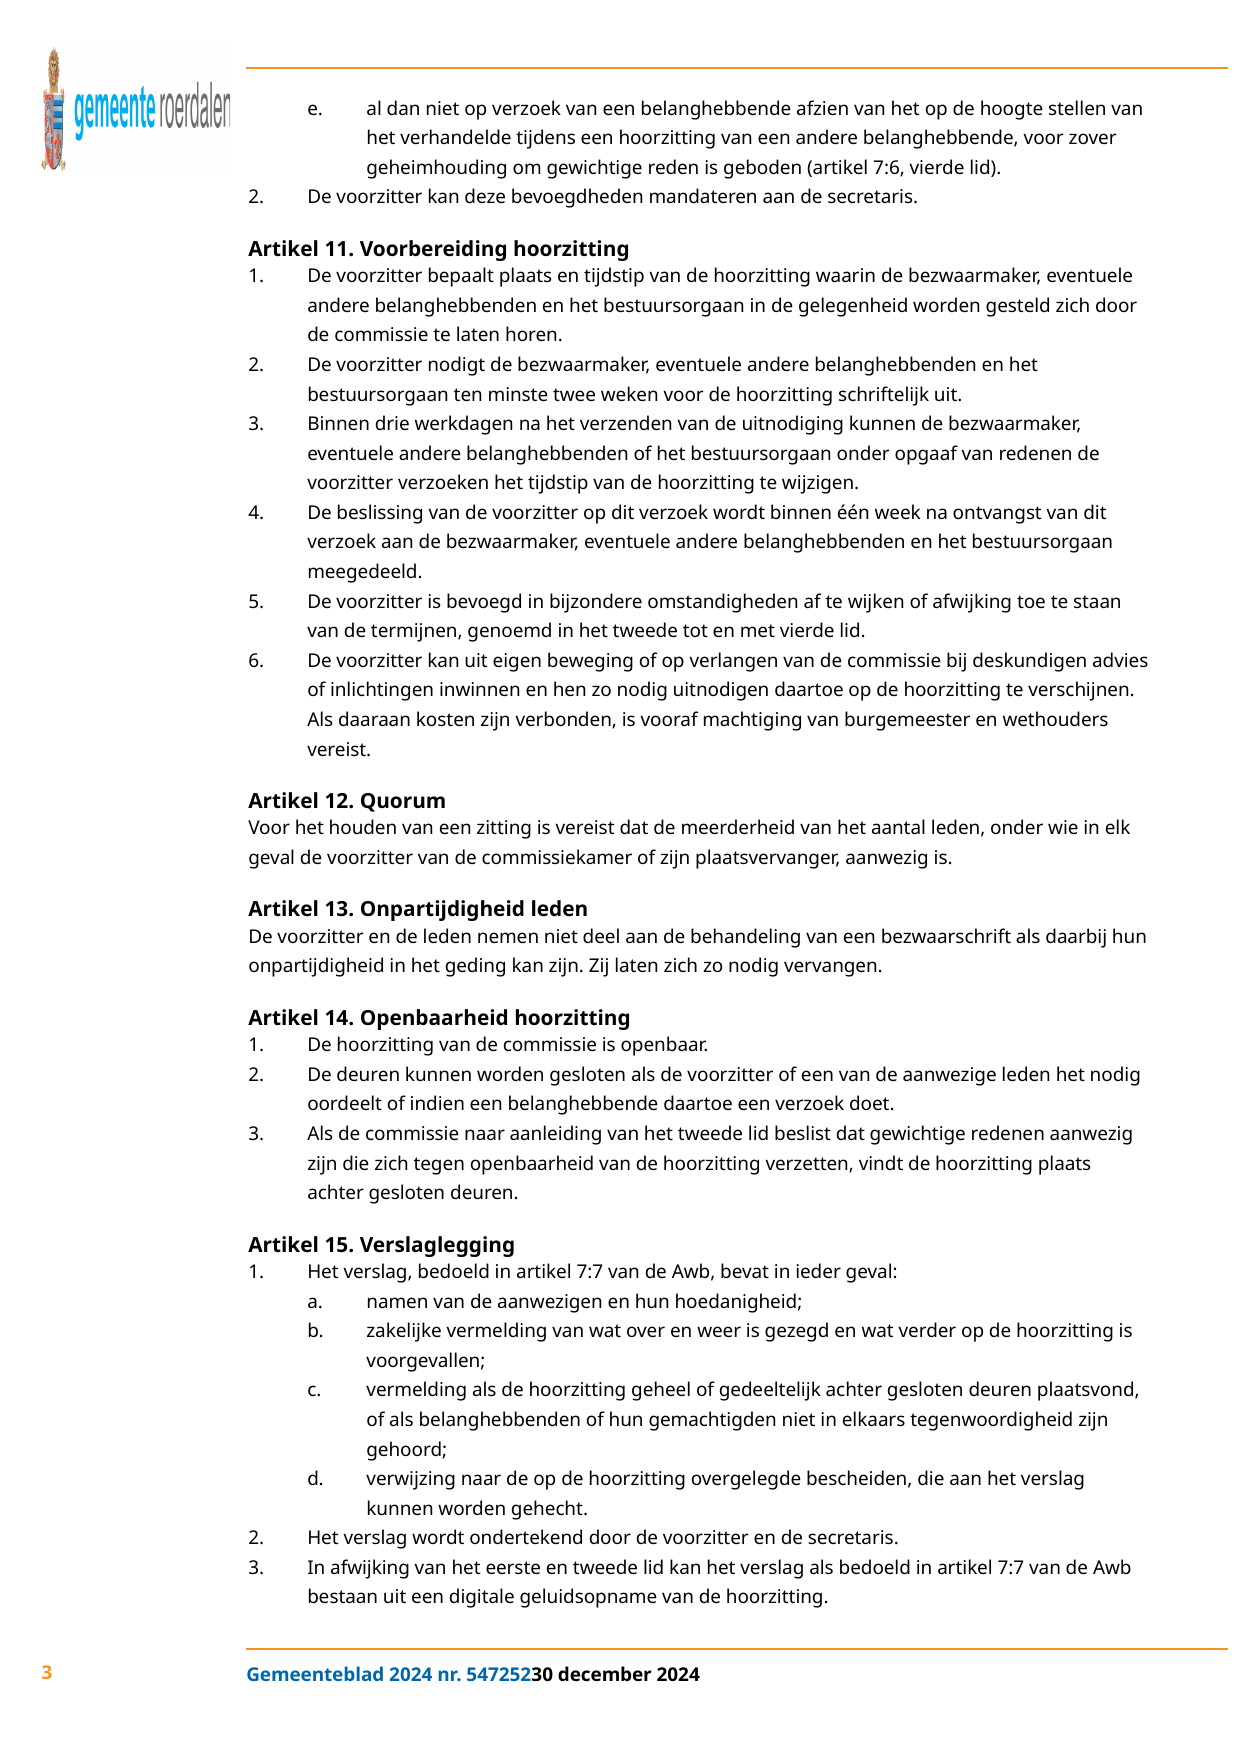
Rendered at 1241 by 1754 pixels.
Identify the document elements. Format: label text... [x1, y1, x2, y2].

text Artikel 15. Verslaglegging [248, 1230, 1152, 1258]
list al dan niet op verzoek van een belanghebbende afzien van het op de hoogte stellen van het verhandelde tijdens een hoorzitting van een andere belanghebbende, voor zover geheimhouding om gewichtige reden is geboden (artikel 7:6, vierde lid). [307, 95, 1152, 180]
list namen van de aanwezigen en hun hoedanigheid; [307, 1288, 1152, 1313]
list verwijzing naar de op de hoorzitting overgelegde bescheiden, die aan het verslag kunnen worden gehecht. [307, 1465, 1152, 1521]
text De voorzitter en de leden nemen niet deel aan de behandeling van een bezwaarschrift als daarbij hun onpartijdigheid in het geding kan zijn. Zij laten zich zo nodig vervangen. [248, 923, 1152, 978]
list De voorzitter is bevoegd in bijzondere omstandigheden af te wijken of afwijking toe te staan van de termijnen, genoemd in het tweede tot en met vierde lid. [248, 588, 1152, 643]
text Artikel 14. Openbaarheid hoorzitting [248, 1003, 1152, 1031]
list Als de commissie naar aanleiding van het tweede lid beslist dat gewichtige redenen aanwezig zijn die zich tegen openbaarheid van de hoorzitting verzetten, vindt de hoorzitting plaats achter gesloten deuren. [248, 1120, 1152, 1205]
list zakelijke vermelding van wat over en weer is gezegd en wat verder op de hoorzitting is voorgevallen; [307, 1317, 1152, 1373]
text Voor het houden van een zitting is vereist dat de meerderheid van het aantal leden, onder wie in elk geval de voorzitter van de commissiekamer of zijn plaatsvervanger, aanwezig is. [248, 814, 1152, 870]
list De voorzitter kan deze bevoegdheden mandateren aan de secretaris. [248, 183, 1152, 209]
text Artikel 13. Onpartijdigheid leden [248, 894, 1152, 923]
list De beslissing van de voorzitter op dit verzoek wordt binnen één week na ontvangst van dit verzoek aan de bezwaarmaker, eventuele andere belanghebbenden en het bestuursorgaan meegedeeld. [248, 499, 1152, 584]
list Binnen drie werkdagen na het verzenden van de uitnodiging kunnen de bezwaarmaker, eventuele andere belanghebbenden of het bestuursorgaan onder opgaaf van redenen de voorzitter verzoeken het tijdstip van de hoorzitting te wijzigen. [248, 410, 1152, 495]
list In afwijking van het eerste en tweede lid kan het verslag als bedoeld in artikel 7:7 van de Awb bestaan uit een digitale geluidsopname van de hoorzitting. [248, 1554, 1152, 1609]
list De hoorzitting van de commissie is openbaar. [248, 1031, 1152, 1057]
list De voorzitter kan uit eigen beweging of op verlangen van de commissie bij deskundigen advies of inlichtingen inwinnen en hen zo nodig uitnodigen daartoe op de hoorzitting te verschijnen. Als daaraan kosten zijn verbonden, is vooraf machtiging van burgemeester en wethouders vereist. [248, 647, 1152, 761]
list De deuren kunnen worden gesloten als de voorzitter of een van de aanwezige leden het nodig oordeelt of indien een belanghebbende daartoe een verzoek doet. [248, 1061, 1152, 1116]
picture [41, 47, 231, 172]
list Het verslag wordt ondertekend door de voorzitter en de secretaris. [248, 1524, 1152, 1550]
list De voorzitter nodigt de bezwaarmaker, eventuele andere belanghebbenden en het bestuursorgaan ten minste twee weken voor de hoorzitting schriftelijk uit. [248, 351, 1152, 406]
list vermelding als de hoorzitting geheel of gedeeltelijk achter gesloten deuren plaatsvond, of als belanghebbenden of hun gemachtigden niet in elkaars tegenwoordigheid zijn gehoord; [307, 1377, 1152, 1461]
text Artikel 12. Quorum [248, 786, 1152, 814]
list Het verslag, bedoeld in artikel 7:7 van de Awb, bevat in ieder geval: [248, 1258, 1152, 1284]
list De voorzitter bepaalt plaats en tijdstip van de hoorzitting waarin de bezwaarmaker, eventuele andere belanghebbenden en het bestuursorgaan in de gelegenheid worden gesteld zich door de commissie te laten horen. [248, 262, 1152, 347]
text Artikel 11. Voorbereiding hoorzitting [248, 234, 1152, 262]
